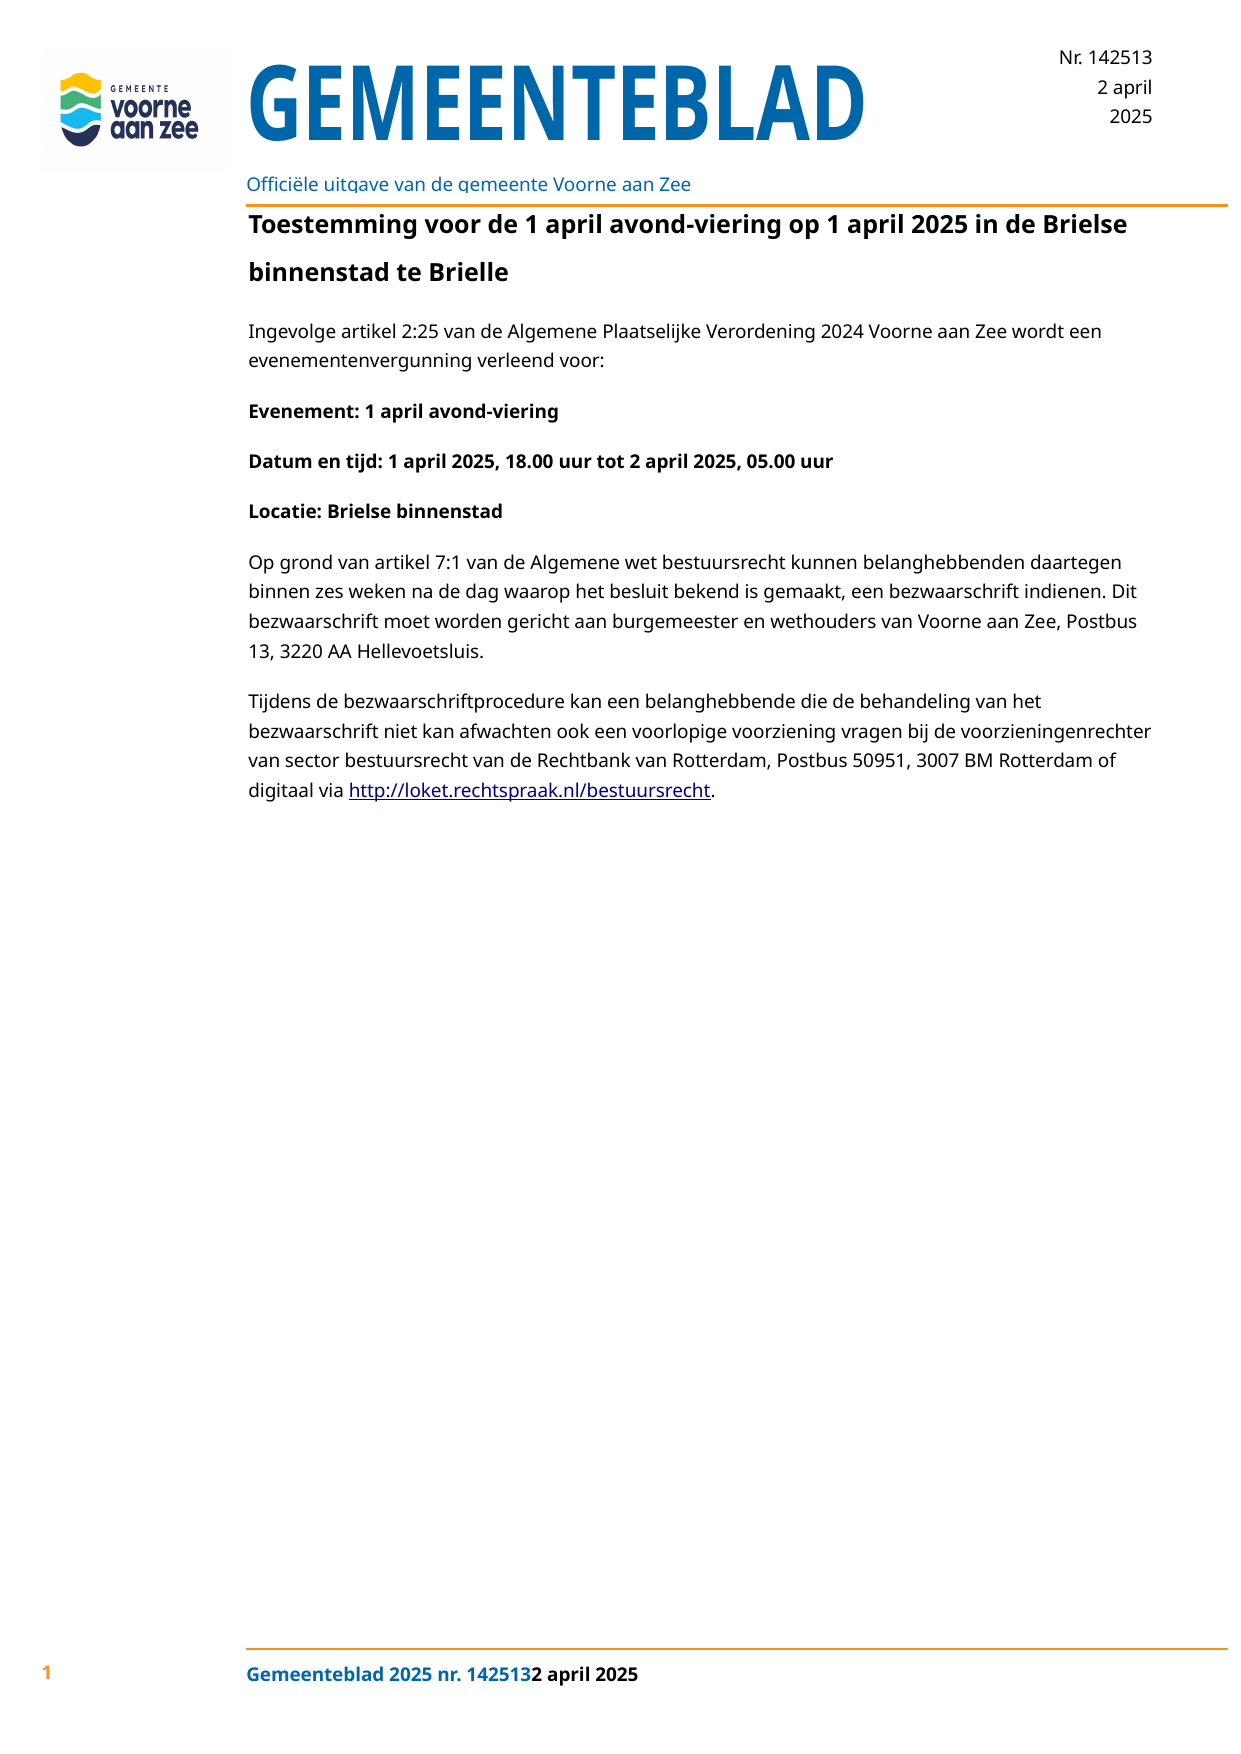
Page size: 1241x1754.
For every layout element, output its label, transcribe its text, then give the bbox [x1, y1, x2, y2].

picture [41, 47, 231, 172]
text Datum en tijd: 1 april 2025, 18.00 uur tot 2 april 2025, 05.00 uur [248, 448, 1152, 474]
text Tijdens de bezwaarschriftprocedure kan een belanghebbende die de behandeling van het bezwaarschrift niet kan afwachten ook een voorlopige voorziening vragen bij de voorzieningenrechter van sector bestuursrecht van de Rechtbank van Rotterdam, Postbus 50951, 3007 BM Rotterdam of digitaal via http://loket.rechtspraak.nl/bestuursrecht. [248, 688, 1152, 803]
text Locatie: Brielse binnenstad [248, 499, 1152, 524]
text Op grond van artikel 7:1 van de Algemene wet bestuursrecht kunnen belanghebbenden daartegen binnen zes weken na de dag waarop het besluit bekend is gemaakt, een bezwaarschrift indienen. Dit bezwaarschrift moet worden gericht aan burgemeester en wethouders van Voorne aan Zee, Postbus 13, 3220 AA Hellevoetsluis. [248, 549, 1152, 664]
text Evenement: 1 april avond-viering [248, 398, 1152, 424]
text Ingevolge artikel 2:25 van de Algemene Plaatselijke Verordening 2024 Voorne aan Zee wordt een evenementenvergunning verleend voor: [248, 318, 1152, 373]
text Toestemming voor de 1 april avond-viering op 1 april 2025 in de Brielse binnenstad te Brielle [248, 207, 1152, 288]
